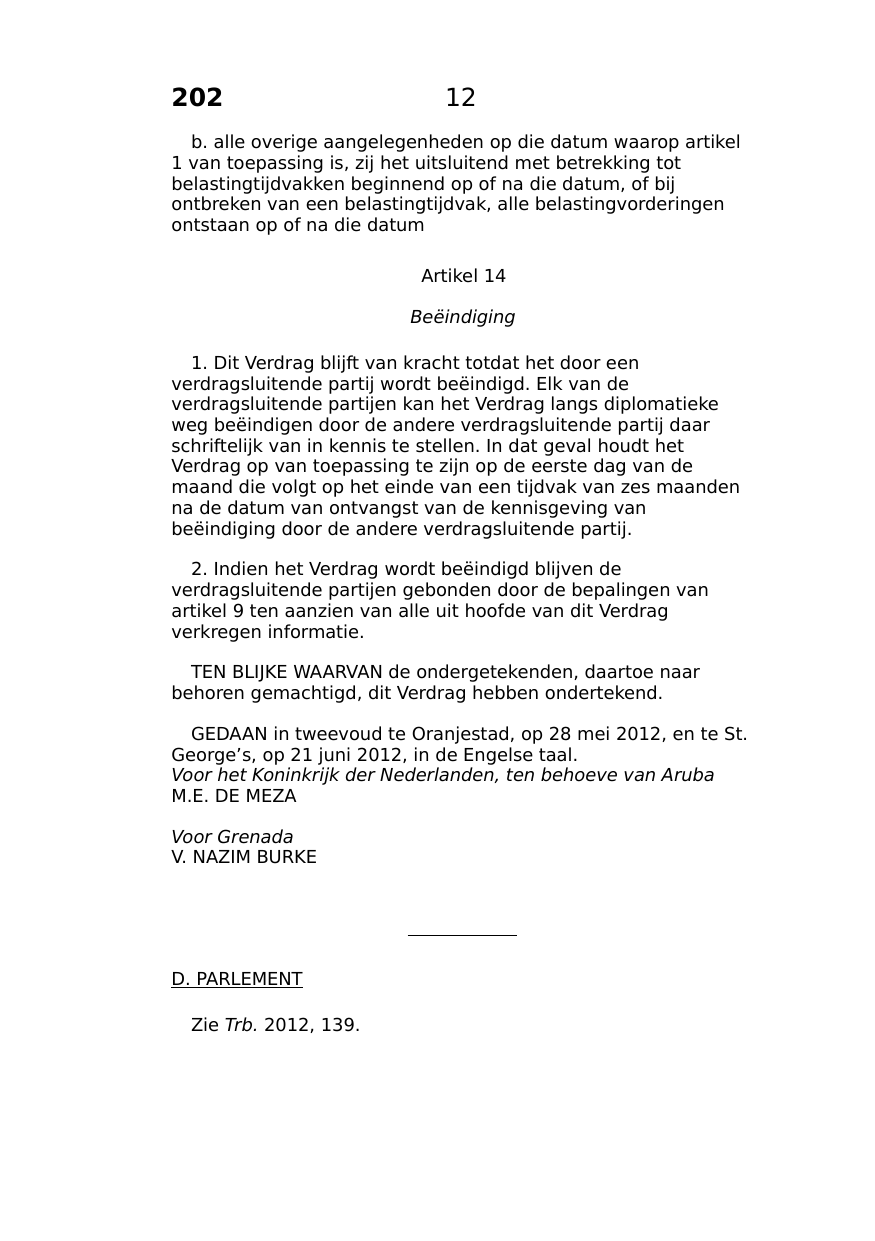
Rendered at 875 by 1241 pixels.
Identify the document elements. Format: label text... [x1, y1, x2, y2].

text TEN BLIJKE WAARVAN de ondergetekenden, daartoe naar behoren gemachtigd, dit Verdrag hebben ondertekend. [171, 662, 756, 704]
text Voor het Koninkrijk der Nederlanden, ten behoeve van Aruba M.E. DE MEZA [171, 765, 756, 807]
text b. alle overige aangelegenheden op die datum waarop artikel 1 van toepassing is, zij het uitsluitend met betrekking tot belastingtijdvakken beginnend op of na die datum, of bij ontbreken van een belastingtijdvak, alle belastingvorderingen ontstaan op of na die datum [171, 132, 756, 236]
text 2. Indien het Verdrag wordt beëindigd blijven de verdragsluitende partijen gebonden door de bepalingen van artikel 9 ten aanzien van alle uit hoofde van dit Verdrag verkregen informatie. [171, 559, 756, 642]
subtitle Artikel 14 Beëindiging [171, 266, 756, 328]
subtitle D. PARLEMENT [171, 969, 756, 989]
text GEDAAN in tweevoud te Oranjestad, op 28 mei 2012, en te St. George’s, op 21 juni 2012, in de Engelse taal. [171, 724, 756, 765]
text Voor Grenada V. NAZIM BURKE [171, 827, 756, 868]
text 1. Dit Verdrag blijft van kracht totdat het door een verdragsluitende partij wordt beëindigd. Elk van de verdragsluitende partijen kan het Verdrag langs diplomatieke weg beëindigen door de andere verdragsluitende partij daar schriftelijk van in kennis te stellen. In dat geval houdt het Verdrag op van toepassing te zijn op de eerste dag van de maand die volgt op het einde van een tijdvak van zes maanden na de datum van ontvangst van de kennisgeving van beëindiging door de andere verdragsluitende partij. [171, 353, 756, 539]
text Zie Trb. 2012, 139. [171, 1014, 756, 1035]
